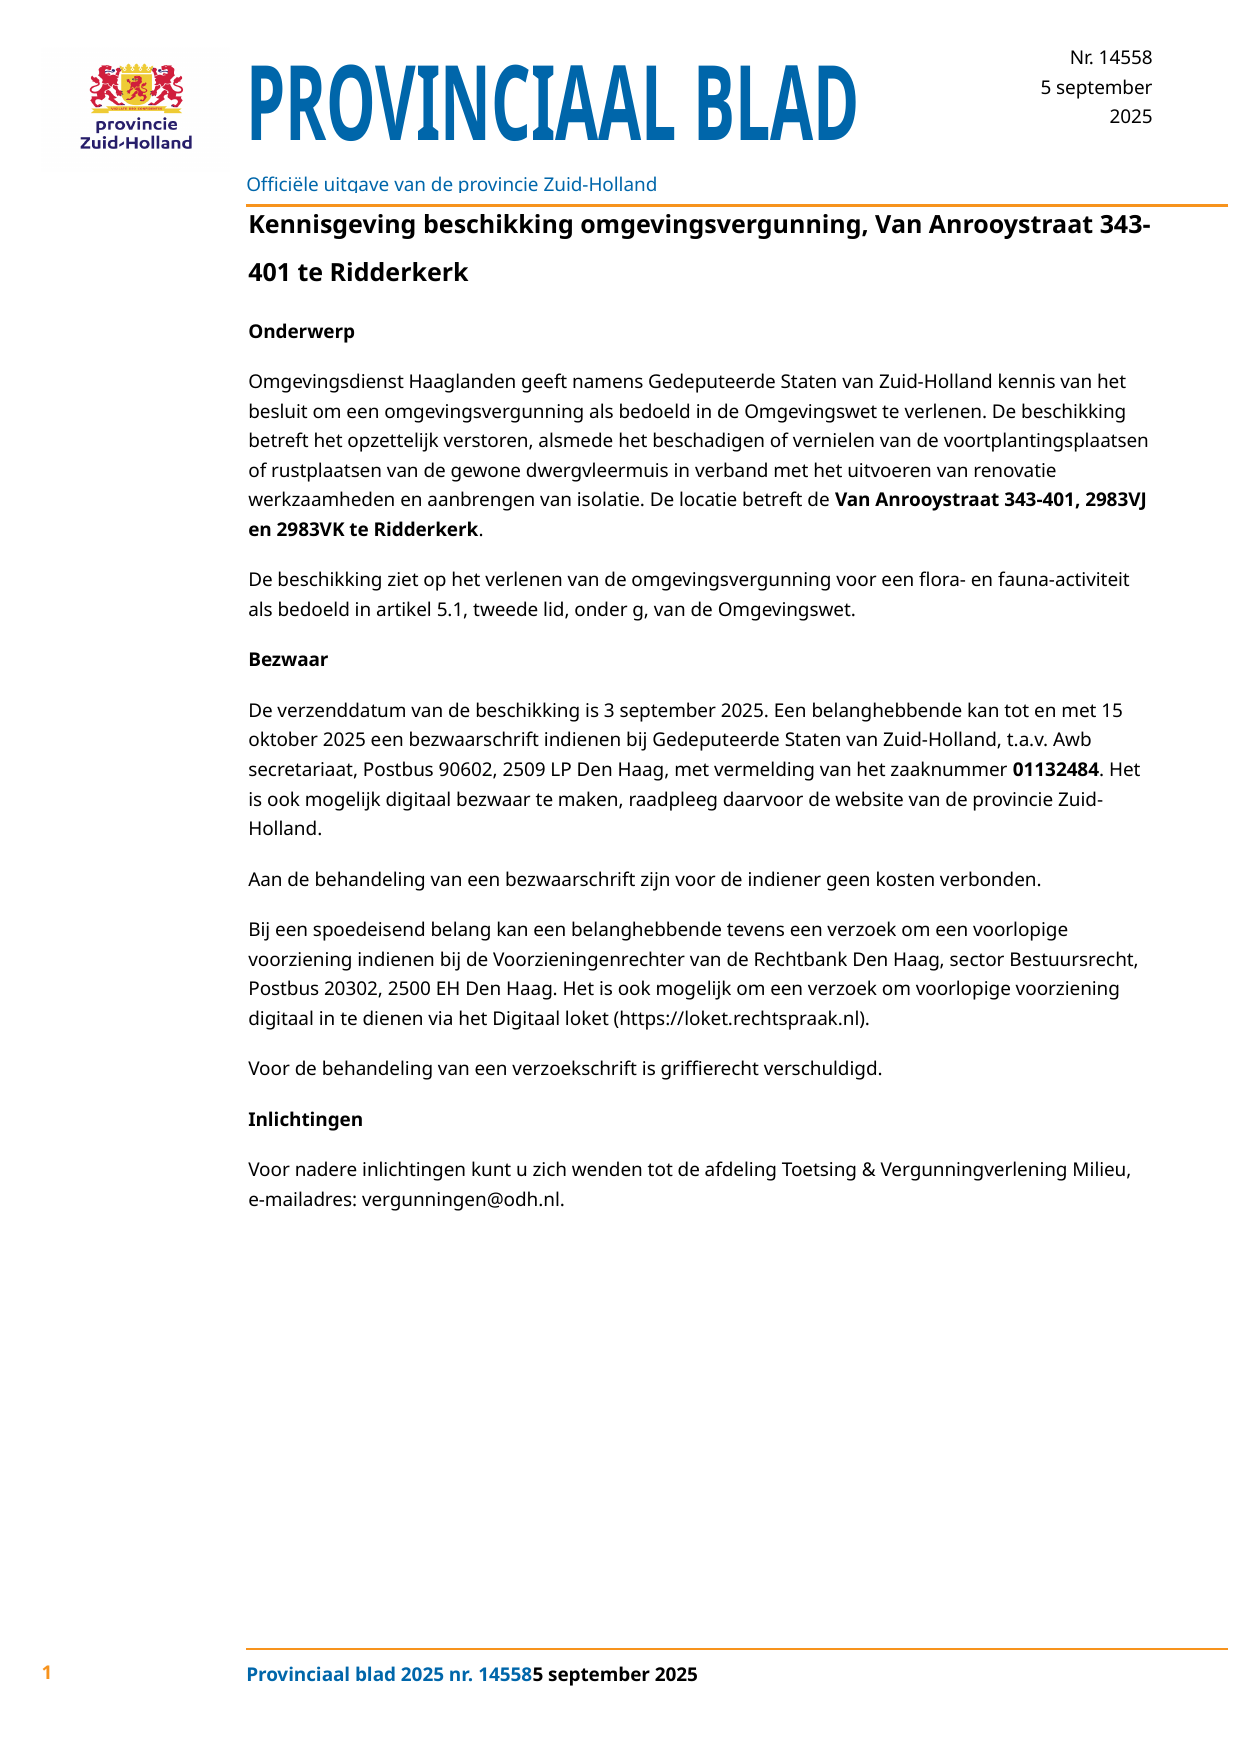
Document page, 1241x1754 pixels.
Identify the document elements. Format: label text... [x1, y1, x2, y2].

text Aan de behandeling van een bezwaarschrift zijn voor de indiener geen kosten verbonden. [248, 866, 1152, 892]
text Omgevingsdienst Haaglanden geeft namens Gedeputeerde Staten van Zuid-Holland kennis van het besluit om een omgevingsvergunning als bedoeld in de Omgevingswet te verlenen. De beschikking betreft het opzettelijk verstoren, alsmede het beschadigen of vernielen van de voortplantingsplaatsen of rustplaatsen van de gewone dwergvleermuis in verband met het uitvoeren van renovatie werkzaamheden en aanbrengen van isolatie. De locatie betreft de Van Anrooystraat 343-401, 2983VJ en 2983VK te Ridderkerk. [248, 368, 1152, 542]
text Bezwaar [248, 647, 1152, 672]
text De beschikking ziet op het verlenen van de omgevingsvergunning voor een flora- en fauna-activiteit als bedoeld in artikel 5.1, tweede lid, onder g, van de Omgevingswet. [248, 567, 1152, 622]
text Bij een spoedeisend belang kan een belanghebbende tevens een verzoek om een voorlopige voorziening indienen bij de Voorzieningenrechter van de Rechtbank Den Haag, sector Bestuursrecht, Postbus 20302, 2500 EH Den Haag. Het is ook mogelijk om een verzoek om voorlopige voorziening digitaal in te dienen via het Digitaal loket (https://loket.rechtspraak.nl). [248, 916, 1152, 1031]
text Inlichtingen [248, 1106, 1152, 1132]
text Voor nadere inlichtingen kunt u zich wenden tot de afdeling Toetsing & Vergunningverlening Milieu, e-mailadres: vergunningen@odh.nl. [248, 1156, 1152, 1212]
text Onderwerp [248, 318, 1152, 344]
text De verzenddatum van de beschikking is 3 september 2025. Een belanghebbende kan tot en met 15 oktober 2025 een bezwaarschrift indienen bij Gedeputeerde Staten van Zuid-Holland, t.a.v. Awb secretariaat, Postbus 90602, 2509 LP Den Haag, met vermelding van het zaaknummer 01132484. Het is ook mogelijk digitaal bezwaar te maken, raadpleeg daarvoor de website van de provincie Zuid-Holland. [248, 697, 1152, 841]
text Kennisgeving beschikking omgevingsvergunning, Van Anrooystraat 343-401 te Ridderkerk [248, 207, 1152, 288]
text Voor de behandeling van een verzoekschrift is griffierecht verschuldigd. [248, 1055, 1152, 1081]
picture [41, 47, 231, 172]
